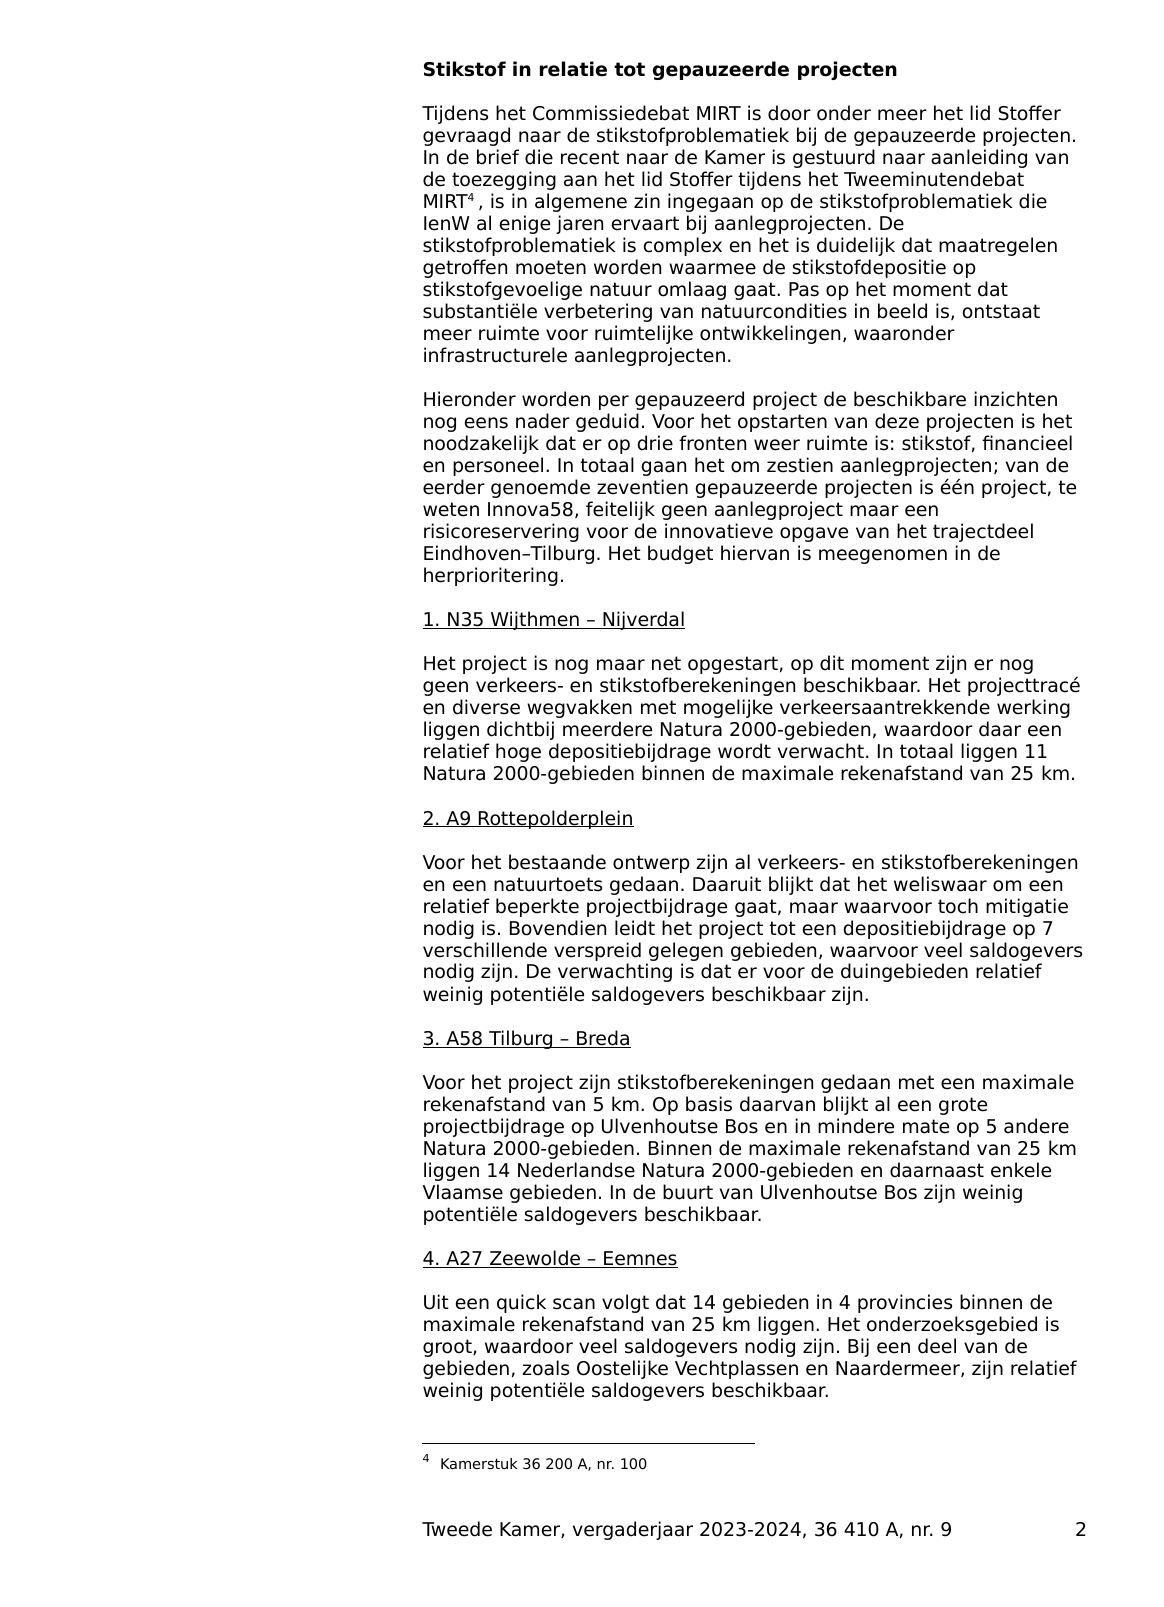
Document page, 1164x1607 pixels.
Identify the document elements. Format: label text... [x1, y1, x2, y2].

text Kamerstuk 36 200 A, nr. 100 [422, 1452, 1087, 1474]
subtitle 3. A58 Tilburg – Breda [422, 1028, 1087, 1049]
text Hieronder worden per gepauzeerd project de beschikbare inzichten nog eens nader geduid. Voor het opstarten van deze projecten is het noodzakelijk dat er op drie fronten weer ruimte is: stikstof, financieel en personeel. In totaal gaan het om zestien aanlegprojecten; van de eerder genoemde zeventien gepauzeerde projecten is één project, te weten Innova58, feitelijk geen aanlegproject maar een risicoreservering voor de innovatieve opgave van het trajectdeel Eindhoven–Tilburg. Het budget hiervan is meegenomen in de herprioritering. [422, 389, 1087, 587]
text Het project is nog maar net opgestart, op dit moment zijn er nog geen verkeers- en stikstofberekeningen beschikbaar. Het projecttracé en diverse wegvakken met mogelijke verkeersaantrekkende werking liggen dichtbij meerdere Natura 2000-gebieden, waardoor daar een relatief hoge depositiebijdrage wordt verwacht. In totaal liggen 11 Natura 2000-gebieden binnen de maximale rekenafstand van 25 km. [422, 653, 1087, 785]
subtitle 2. A9 Rottepolderplein [422, 807, 1087, 829]
text Voor het bestaande ontwerp zijn al verkeers- en stikstofberekeningen en een natuurtoets gedaan. Daaruit blijkt dat het weliswaar om een relatief beperkte projectbijdrage gaat, maar waarvoor toch mitigatie nodig is. Bovendien leidt het project tot een depositiebijdrage op 7 verschillende verspreid gelegen gebieden, waarvoor veel saldogevers nodig zijn. De verwachting is dat er voor de duingebieden relatief weinig potentiële saldogevers beschikbaar zijn. [422, 852, 1087, 1005]
text Tijdens het Commissiedebat MIRT is door onder meer het lid Stoffer gevraagd naar de stikstofproblematiek bij de gepauzeerde projecten. In de brief die recent naar de Kamer is gestuurd naar aanleiding van de toezegging aan het lid Stoffer tijdens het Tweeminutendebat MIRT, is in algemene zin ingegaan op de stikstofproblematiek die IenW al enige jaren ervaart bij aanlegprojecten. De stikstofproblematiek is complex en het is duidelijk dat maatregelen getroffen moeten worden waarmee de stikstofdepositie op stikstofgevoelige natuur omlaag gaat. Pas op het moment dat substantiële verbetering van natuurcondities in beeld is, ontstaat meer ruimte voor ruimtelijke ontwikkelingen, waaronder infrastructurele aanlegprojecten. [422, 103, 1087, 367]
text Voor het project zijn stikstofberekeningen gedaan met een maximale rekenafstand van 5 km. Op basis daarvan blijkt al een grote projectbijdrage op Ulvenhoutse Bos en in mindere mate op 5 andere Natura 2000-gebieden. Binnen de maximale rekenafstand van 25 km liggen 14 Nederlandse Natura 2000-gebieden en daarnaast enkele Vlaamse gebieden. In de buurt van Ulvenhoutse Bos zijn weinig potentiële saldogevers beschikbaar. [422, 1072, 1087, 1226]
subtitle 4. A27 Zeewolde – Eemnes [422, 1248, 1087, 1270]
subtitle 1. N35 Wijthmen – Nijverdal [422, 609, 1087, 631]
text Uit een quick scan volgt dat 14 gebieden in 4 provincies binnen de maximale rekenafstand van 25 km liggen. Het onderzoeksgebied is groot, waardoor veel saldogevers nodig zijn. Bij een deel van de gebieden, zoals Oostelijke Vechtplassen en Naardermeer, zijn relatief weinig potentiële saldogevers beschikbaar. [422, 1292, 1087, 1402]
subtitle Stikstof in relatie tot gepauzeerde projecten [422, 59, 1087, 81]
